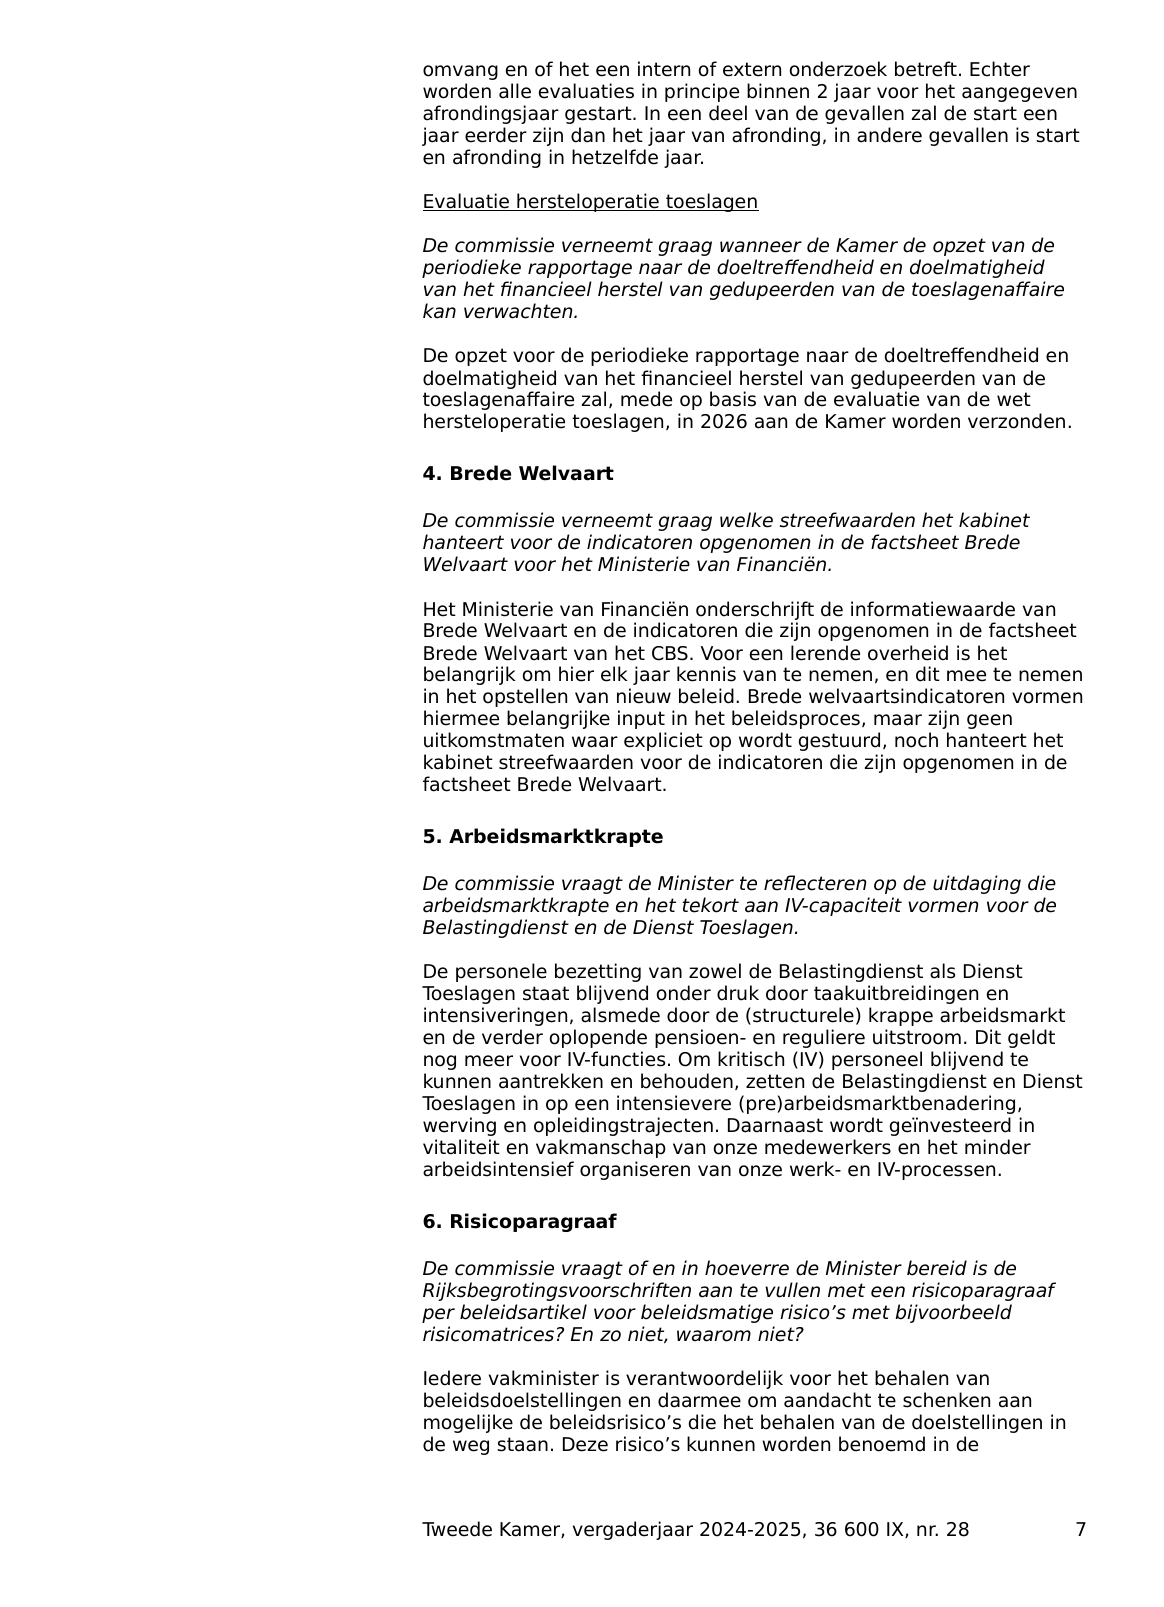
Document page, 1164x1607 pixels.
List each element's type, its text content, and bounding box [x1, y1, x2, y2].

text omvang en of het een intern of extern onderzoek betreft. Echter worden alle evaluaties in principe binnen 2 jaar voor het aangegeven afrondingsjaar gestart. In een deel van de gevallen zal de start een jaar eerder zijn dan het jaar van afronding, in andere gevallen is start en afronding in hetzelfde jaar. [422, 59, 1087, 169]
text De personele bezetting van zowel de Belastingdienst als Dienst Toeslagen staat blijvend onder druk door taakuitbreidingen en intensiveringen, alsmede door de (structurele) krappe arbeidsmarkt en de verder oplopende pensioen- en reguliere uitstroom. Dit geldt nog meer voor IV-functies. Om kritisch (IV) personeel blijvend te kunnen aantrekken en behouden, zetten de Belastingdienst en Dienst Toeslagen in op een intensievere (pre)arbeidsmarktbenadering, werving en opleidingstrajecten. Daarnaast wordt geïnvesteerd in vitaliteit en vakmanschap van onze medewerkers en het minder arbeidsintensief organiseren van onze werk- en IV-processen. [422, 961, 1087, 1181]
text De commissie vraagt de Minister te reflecteren op de uitdaging die arbeidsmarktkrapte en het tekort aan IV-capaciteit vormen voor de Belastingdienst en de Dienst Toeslagen. [422, 873, 1087, 939]
subtitle 6. Risicoparagraaf [422, 1211, 1087, 1233]
subtitle Evaluatie hersteloperatie toeslagen [422, 191, 1087, 213]
subtitle 5. Arbeidsmarktkrapte [422, 826, 1087, 848]
subtitle De commissie vraagt of en in hoeverre de Minister bereid is de Rijksbegrotingsvoorschriften aan te vullen met een risicoparagraaf per beleidsartikel voor beleidsmatige risico’s met bijvoorbeeld risicomatrices? En zo niet, waarom niet? [422, 1258, 1087, 1346]
subtitle 4. Brede Welvaart [422, 463, 1087, 485]
text De opzet voor de periodieke rapportage naar de doeltreffendheid en doelmatigheid van het financieel herstel van gedupeerden van de toeslagenaffaire zal, mede op basis van de evaluatie van de wet hersteloperatie toeslagen, in 2026 aan de Kamer worden verzonden. [422, 345, 1087, 433]
text De commissie verneemt graag wanneer de Kamer de opzet van de periodieke rapportage naar de doeltreffendheid en doelmatigheid van het financieel herstel van gedupeerden van de toeslagenaffaire kan verwachten. [422, 235, 1087, 323]
text Iedere vakminister is verantwoordelijk voor het behalen van beleidsdoelstellingen en daarmee om aandacht te schenken aan mogelijke de beleidsrisico’s die het behalen van de doelstellingen in de weg staan. Deze risico’s kunnen worden benoemd in de [422, 1368, 1087, 1456]
text De commissie verneemt graag welke streefwaarden het kabinet hanteert voor de indicatoren opgenomen in de factsheet Brede Welvaart voor het Ministerie van Financiën. [422, 510, 1087, 576]
text Het Ministerie van Financiën onderschrijft de informatiewaarde van Brede Welvaart en de indicatoren die zijn opgenomen in de factsheet Brede Welvaart van het CBS. Voor een lerende overheid is het belangrijk om hier elk jaar kennis van te nemen, en dit mee te nemen in het opstellen van nieuw beleid. Brede welvaartsindicatoren vormen hiermee belangrijke input in het beleidsproces, maar zijn geen uitkomstmaten waar expliciet op wordt gestuurd, noch hanteert het kabinet streefwaarden voor de indicatoren die zijn opgenomen in de factsheet Brede Welvaart. [422, 598, 1087, 796]
